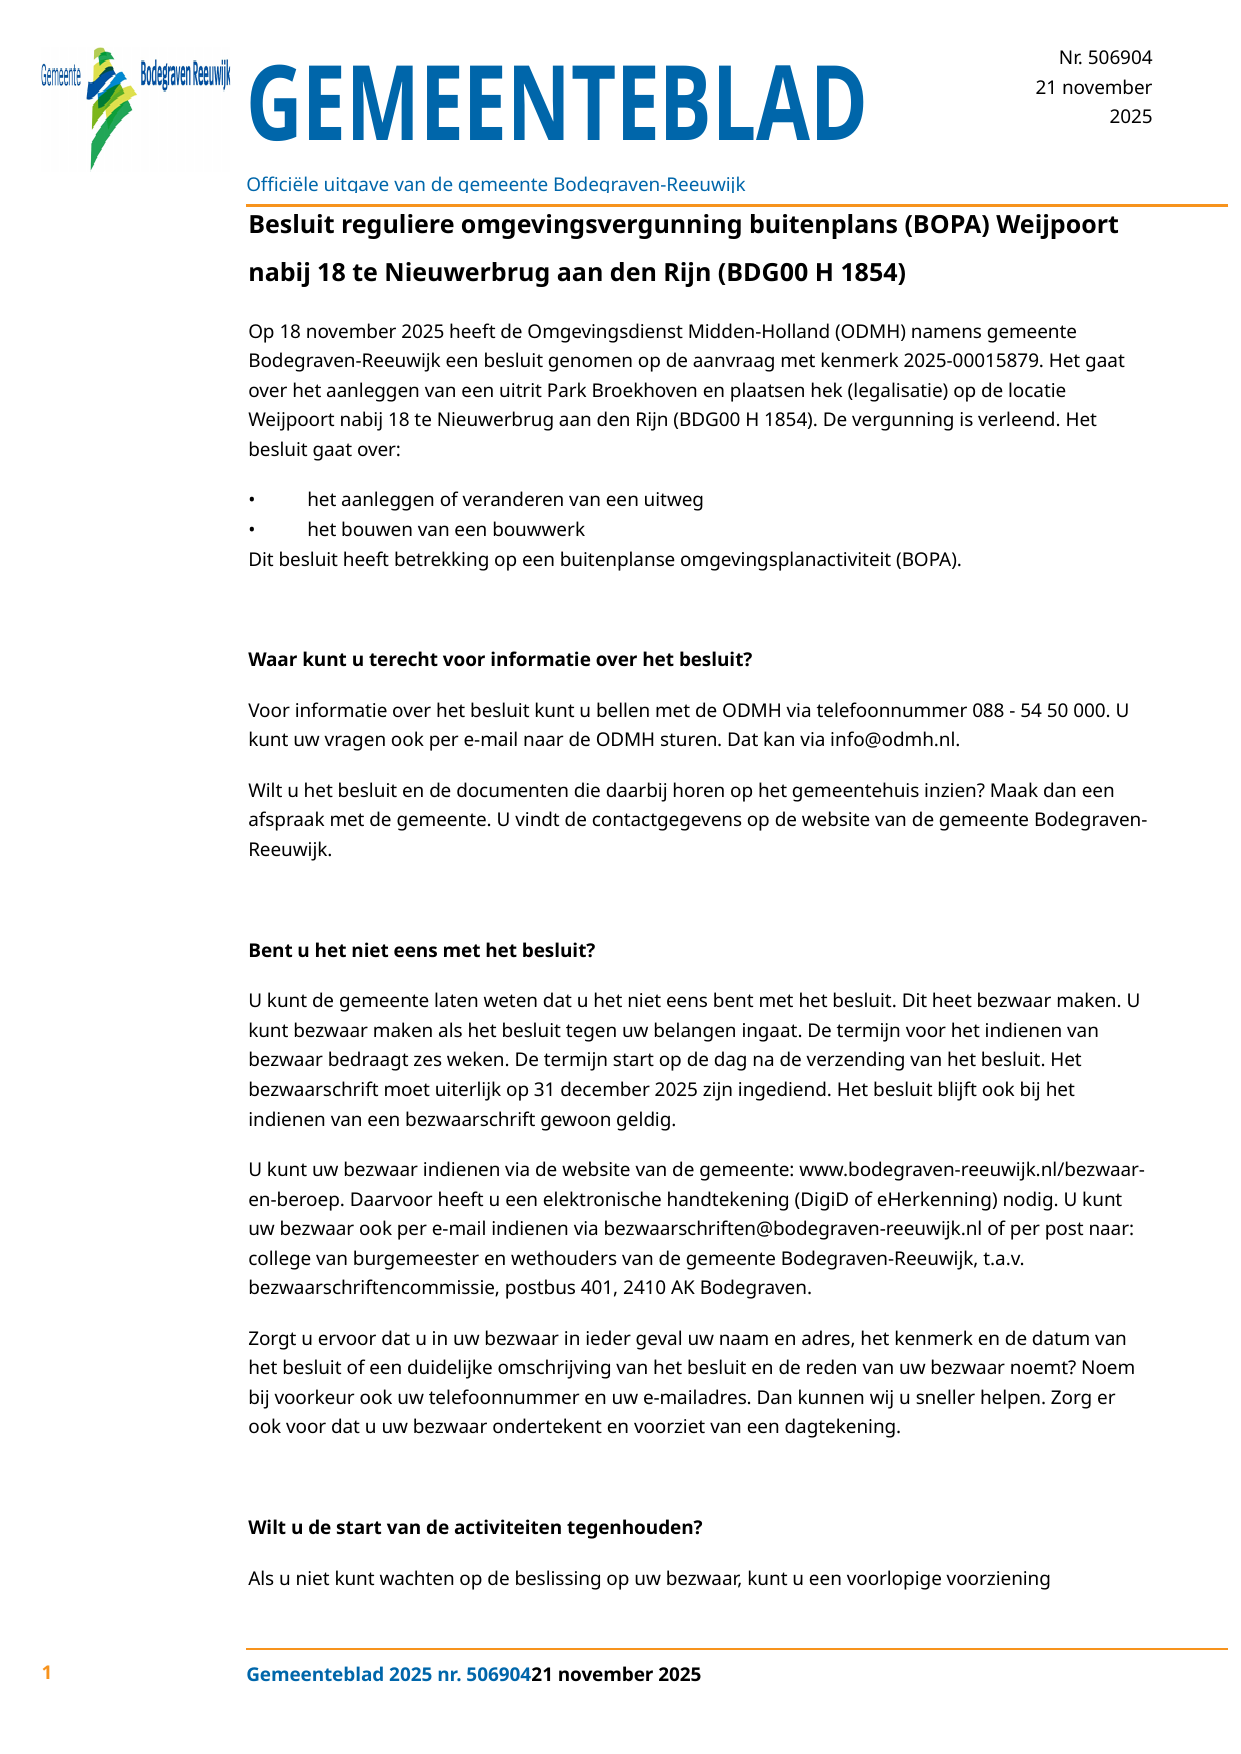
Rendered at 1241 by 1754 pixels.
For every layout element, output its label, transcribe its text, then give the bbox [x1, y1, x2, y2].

text Besluit reguliere omgevingsvergunning buitenplans (BOPA) Weijpoort nabij 18 te Nieuwerbrug aan den Rijn (BDG00 H 1854) [248, 207, 1152, 288]
text Waar kunt u terecht voor informatie over het besluit? [248, 647, 1152, 672]
picture [41, 47, 231, 172]
text Als u niet kunt wachten op de beslissing op uw bezwaar, kunt u een voorlopige voorziening [248, 1565, 1152, 1591]
text Zorgt u ervoor dat u in uw bezwaar in ieder geval uw naam en adres, het kenmerk en de datum van het besluit of een duidelijke omschrijving van het besluit en de reden van uw bezwaar noemt? Noem bij voorkeur ook uw telefoonnummer en uw e-mailadres. Dan kunnen wij u sneller helpen. Zorg er ook voor dat u uw bezwaar ondertekent en voorziet van een dagtekening. [248, 1325, 1152, 1439]
text U kunt uw bezwaar indienen via de website van de gemeente: www.bodegraven-reeuwijk.nl/bezwaar-en-beroep. Daarvoor heeft u een elektronische handtekening (DigiD of eHerkenning) nodig. U kunt uw bezwaar ook per e-mail indienen via bezwaarschriften@bodegraven-reeuwijk.nl of per post naar: college van burgemeester en wethouders van de gemeente Bodegraven-Reeuwijk, t.a.v. bezwaarschriftencommissie, postbus 401, 2410 AK Bodegraven. [248, 1156, 1152, 1300]
text Voor informatie over het besluit kunt u bellen met de ODMH via telefoonnummer 088 - 54 50 000. U kunt uw vragen ook per e-mail naar de ODMH sturen. Dat kan via info@odmh.nl. [248, 697, 1152, 752]
text Op 18 november 2025 heeft de Omgevingsdienst Midden-Holland (ODMH) namens gemeente Bodegraven-Reeuwijk een besluit genomen op de aanvraag met kenmerk 2025-00015879. Het gaat over het aanleggen van een uitrit Park Broekhoven en plaatsen hek (legalisatie) op de locatie Weijpoort nabij 18 te Nieuwerbrug aan den Rijn (BDG00 H 1854). De vergunning is verleend. Het besluit gaat over: [248, 318, 1152, 462]
list het aanleggen of veranderen van een uitweg [248, 487, 1152, 512]
text U kunt de gemeente laten weten dat u het niet eens bent met het besluit. Dit heet bezwaar maken. U kunt bezwaar maken als het besluit tegen uw belangen ingaat. De termijn voor het indienen van bezwaar bedraagt zes weken. De termijn start op de dag na de verzending van het besluit. Het bezwaarschrift moet uiterlijk op 31 december 2025 zijn ingediend. Het besluit blijft ook bij het indienen van een bezwaarschrift gewoon geldig. [248, 987, 1152, 1132]
text Wilt u de start van de activiteiten tegenhouden? [248, 1514, 1152, 1540]
text Bent u het niet eens met het besluit? [248, 937, 1152, 963]
text Wilt u het besluit en de documenten die daarbij horen op het gemeentehuis inzien? Maak dan een afspraak met de gemeente. U vindt de contactgegevens op de website van de gemeente Bodegraven-Reeuwijk. [248, 777, 1152, 862]
text Dit besluit heeft betrekking op een buitenplanse omgevingsplanactiviteit (BOPA). [248, 546, 1152, 572]
list het bouwen van een bouwwerk [248, 516, 1152, 542]
